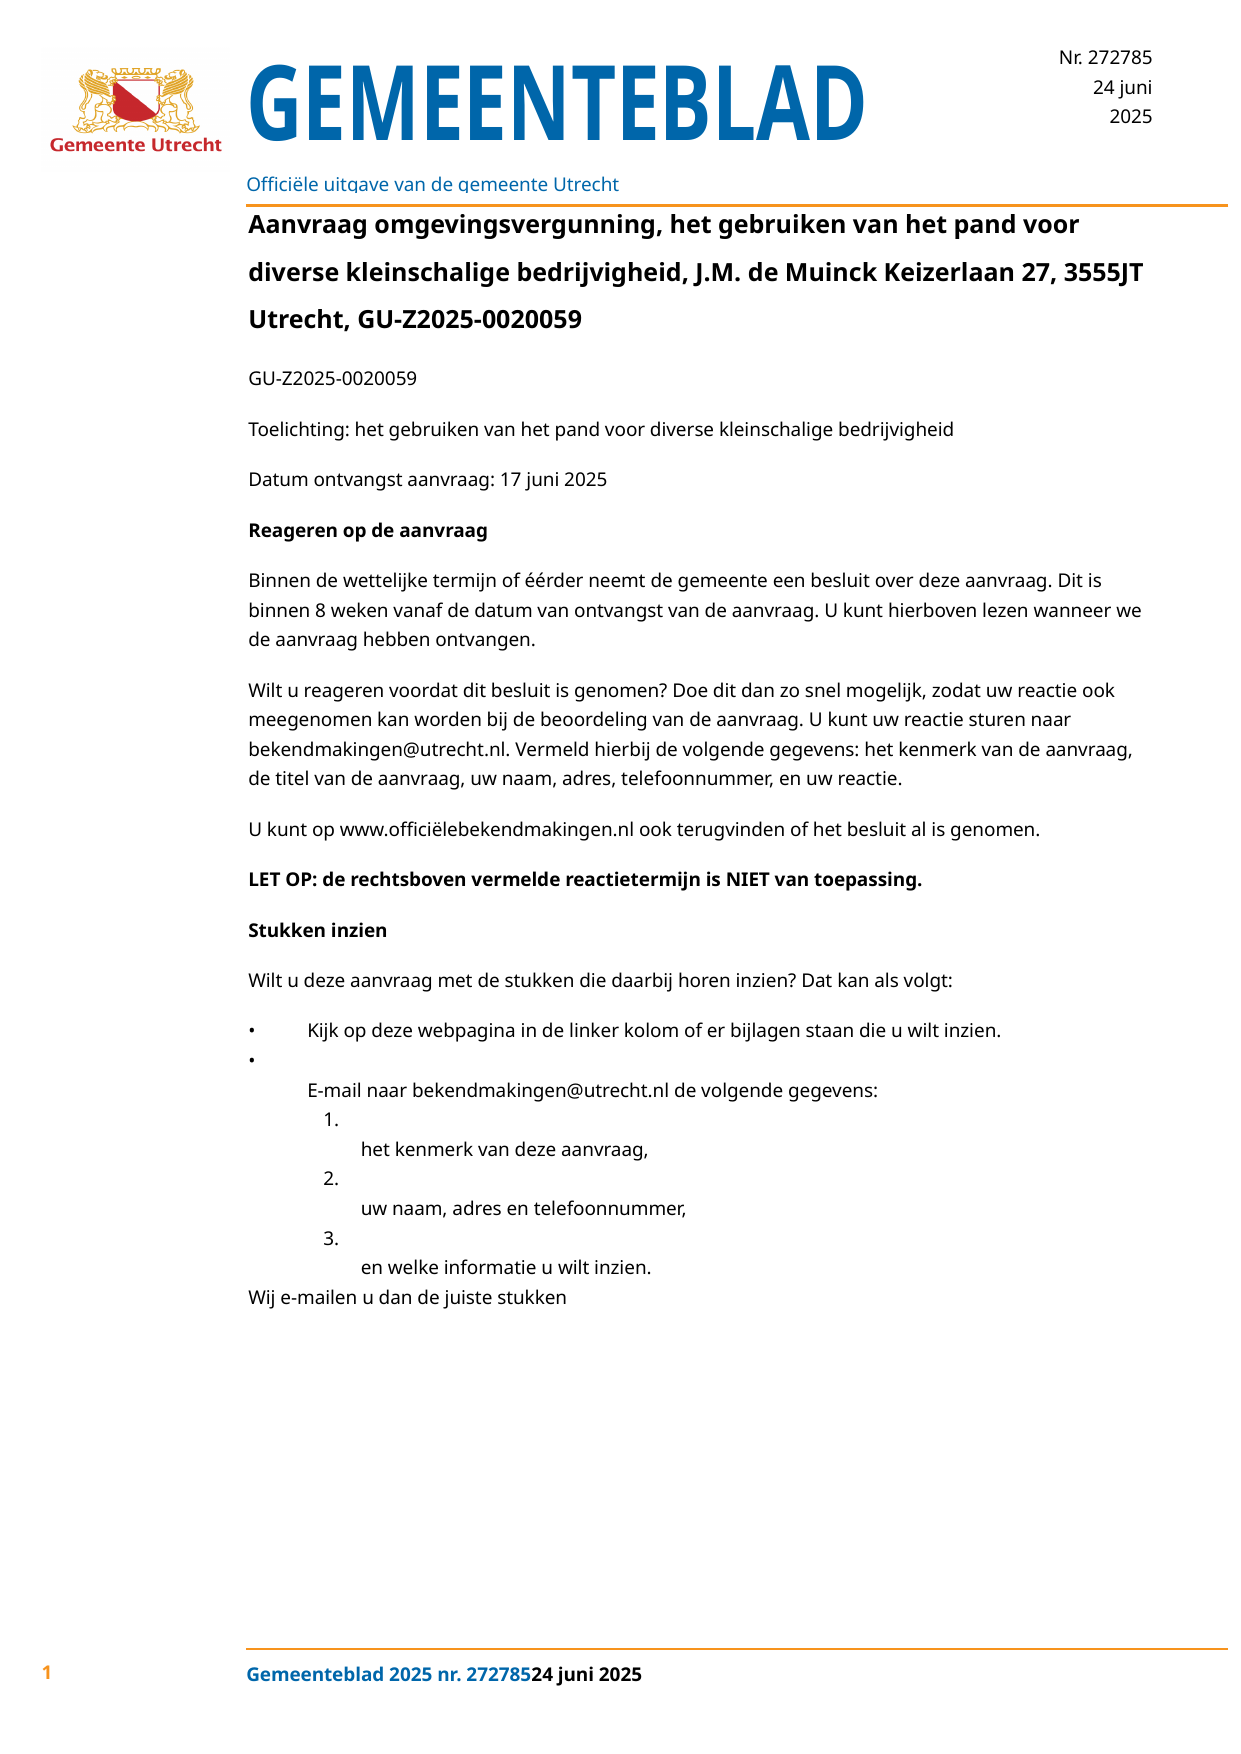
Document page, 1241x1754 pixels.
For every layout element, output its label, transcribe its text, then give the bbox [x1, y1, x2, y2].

text LET OP: de rechtsboven vermelde reactietermijn is NIET van toepassing. [248, 866, 1152, 892]
text Stukken inzien [248, 917, 1152, 942]
text Toelichting: het gebruiken van het pand voor diverse kleinschalige bedrijvigheid [248, 416, 1152, 442]
text Binnen de wettelijke termijn of éérder neemt de gemeente een besluit over deze aanvraag. Dit is binnen 8 weken vanaf de datum van ontvangst van de aanvraag. U kunt hierboven lezen wanneer we de aanvraag hebben ontvangen. [248, 567, 1152, 652]
text Aanvraag omgevingsvergunning, het gebruiken van het pand voor diverse kleinschalige bedrijvigheid, J.M. de Muinck Keizerlaan 27, 3555JT Utrecht, GU-Z2025-0020059 [248, 207, 1152, 336]
text U kunt op www.officiëlebekendmakingen.nl ook terugvinden of het besluit al is genomen. [248, 816, 1152, 842]
text GU-Z2025-0020059 [248, 366, 1152, 391]
picture [41, 47, 231, 172]
text Wilt u deze aanvraag met de stukken die daarbij horen inzien? Dat kan als volgt: [248, 967, 1152, 993]
list E-mail naar bekendmakingen@utrecht.nl de volgende gegevens: [248, 1077, 1152, 1102]
list en welke informatie u wilt inzien. [323, 1254, 1152, 1280]
list het kenmerk van deze aanvraag, [323, 1136, 1152, 1162]
text Wij e-mailen u dan de juiste stukken [248, 1284, 1152, 1309]
list Kijk op deze webpagina in de linker kolom of er bijlagen staan die u wilt inzien. [248, 1018, 1152, 1043]
text Reageren op de aanvraag [248, 517, 1152, 542]
text Datum ontvangst aanvraag: 17 juni 2025 [248, 466, 1152, 492]
list uw naam, adres en telefoonnummer, [323, 1195, 1152, 1221]
text Wilt u reageren voordat dit besluit is genomen? Doe dit dan zo snel mogelijk, zodat uw reactie ook meegenomen kan worden bij de beoordeling van de aanvraag. U kunt uw reactie sturen naar bekendmakingen@utrecht.nl. Vermeld hierbij de volgende gegevens: het kenmerk van de aanvraag, de titel van de aanvraag, uw naam, adres, telefoonnummer, en uw reactie. [248, 677, 1152, 791]
